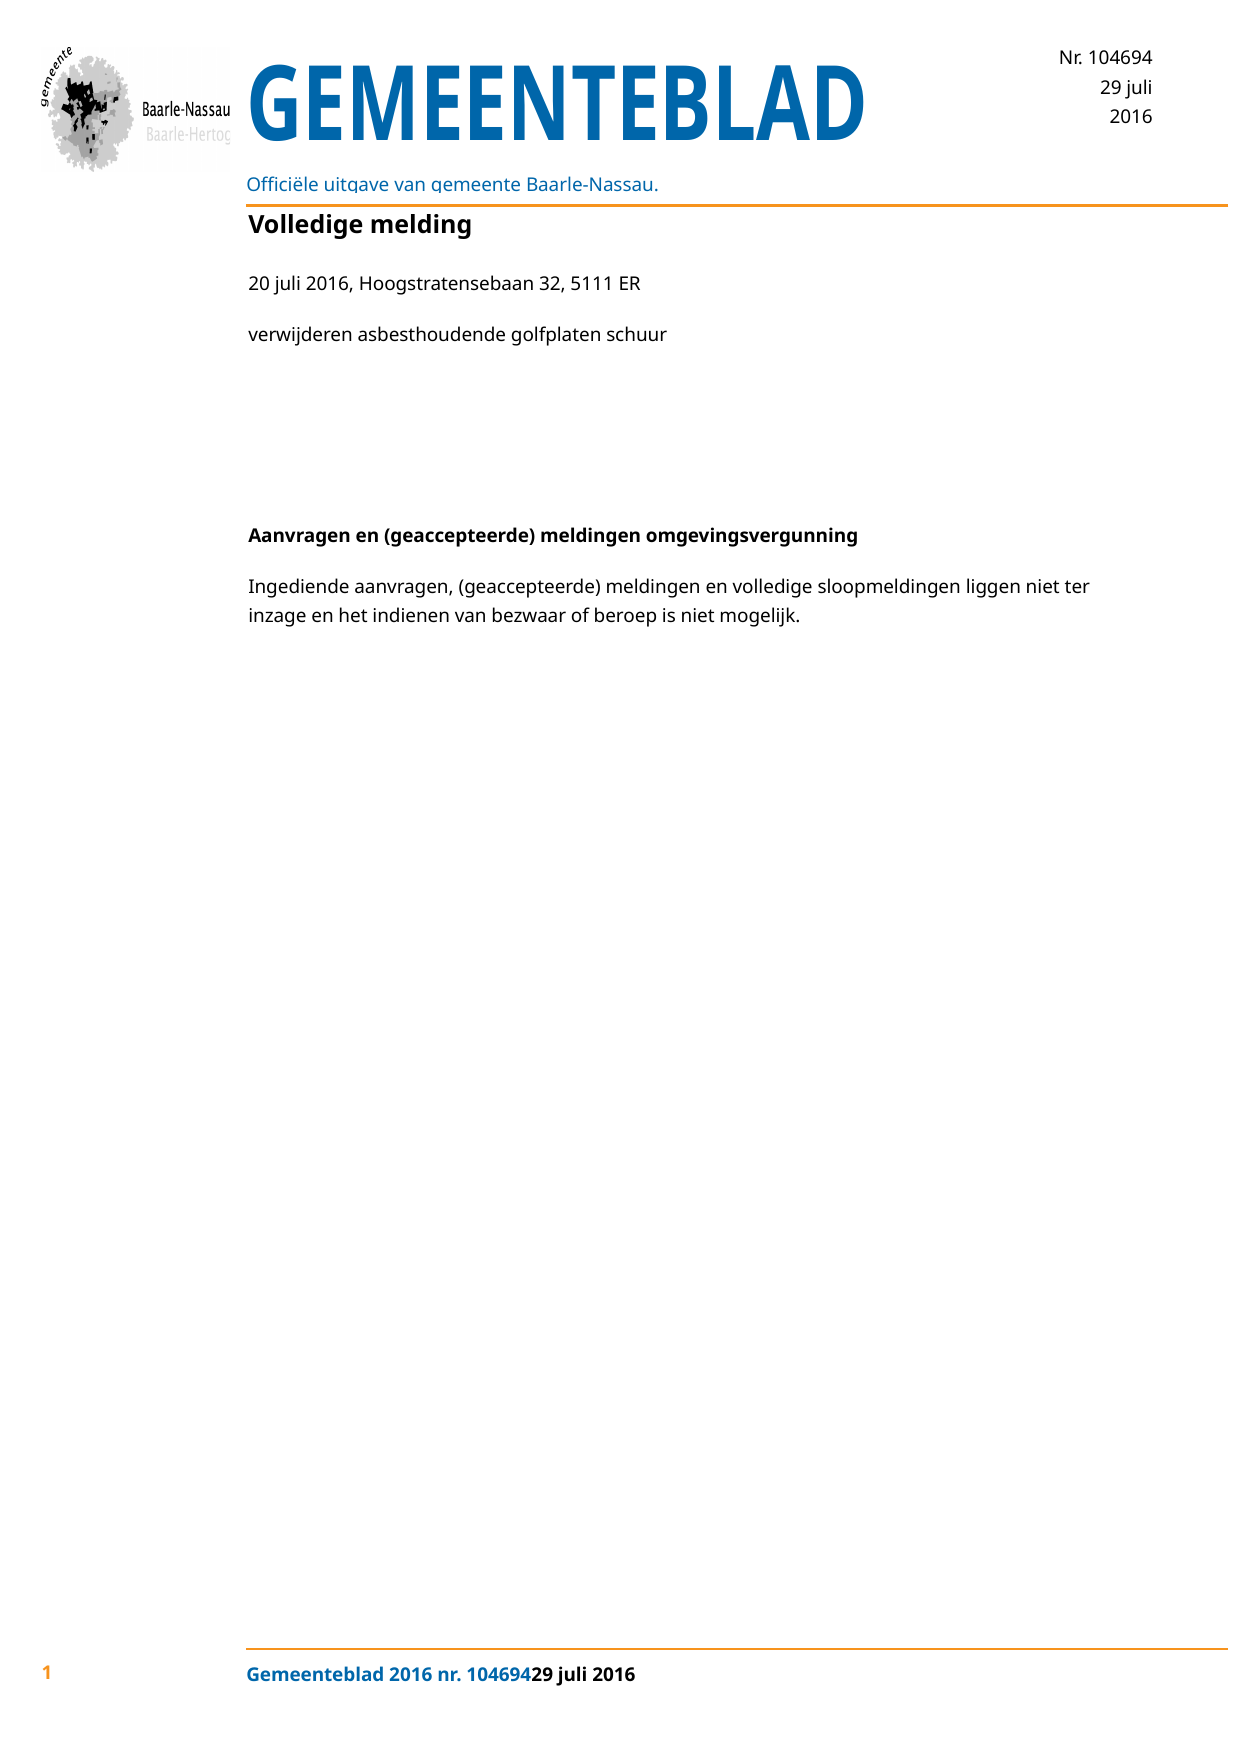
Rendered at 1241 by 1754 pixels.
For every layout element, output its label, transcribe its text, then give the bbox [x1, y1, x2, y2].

text verwijderen asbesthoudende golfplaten schuur [248, 321, 1152, 346]
text Volledige melding [248, 207, 1152, 241]
text Ingediende aanvragen, (geaccepteerde) meldingen en volledige sloopmeldingen liggen niet ter inzage en het indienen van bezwaar of beroep is niet mogelijk. [248, 573, 1152, 628]
picture [41, 47, 231, 172]
text 20 juli 2016, Hoogstratensebaan 32, 5111 ER [248, 270, 1152, 296]
text Aanvragen en (geaccepteerde) meldingen omgevingsvergunning [248, 522, 1152, 548]
